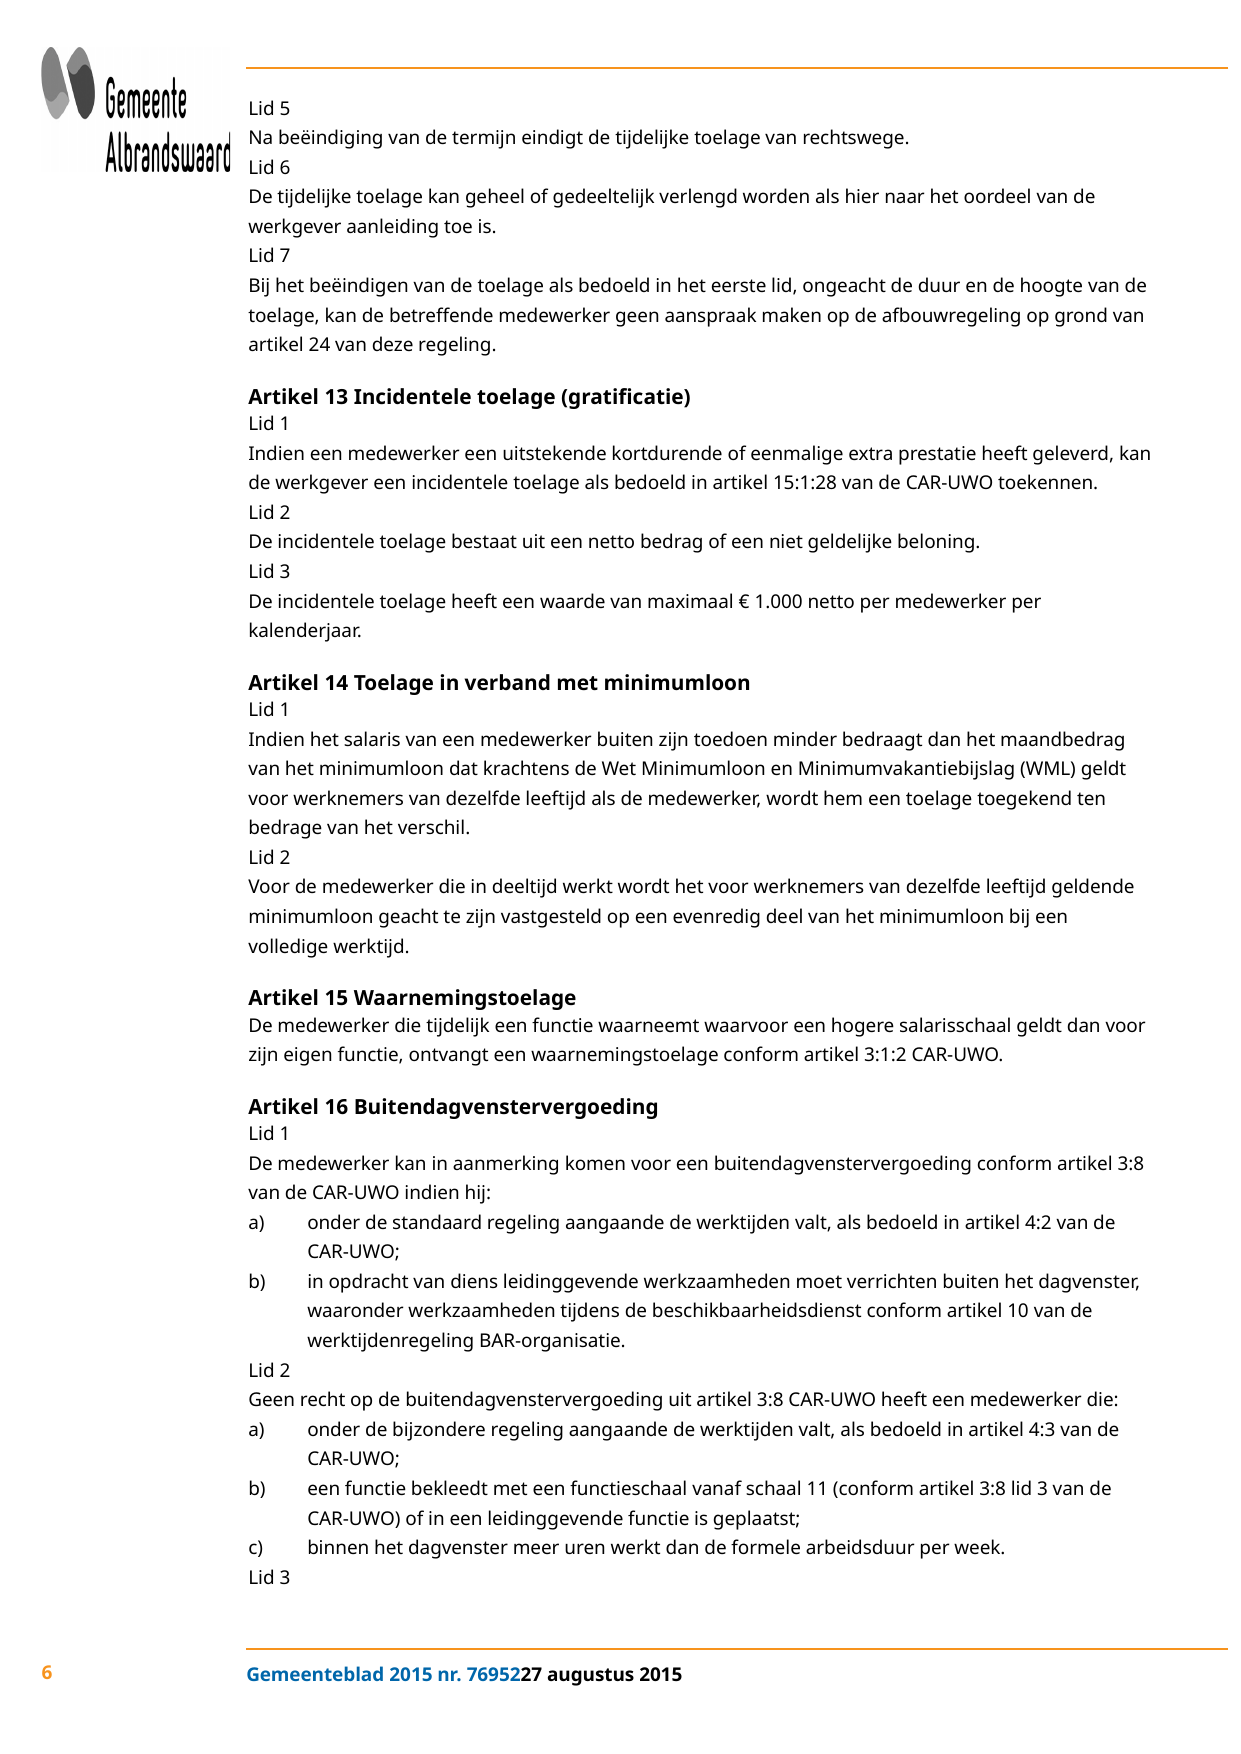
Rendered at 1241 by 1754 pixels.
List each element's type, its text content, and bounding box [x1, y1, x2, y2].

text De medewerker die tijdelijk een functie waarneemt waarvoor een hogere salarisschaal geldt dan voor zijn eigen functie, ontvangt een waarnemingstoelage conform artikel 3:1:2 CAR-UWO. [248, 1012, 1152, 1067]
text Na beëindiging van de termijn eindigt de tijdelijke toelage van rechtswege. [248, 124, 1152, 150]
text Indien het salaris van een medewerker buiten zijn toedoen minder bedraagt dan het maandbedrag van het minimumloon dat krachtens de Wet Minimumloon en Minimumvakantiebijslag (WML) geldt voor werknemers van dezelfde leeftijd als de medewerker, wordt hem een toelage toegekend ten bedrage van het verschil. [248, 726, 1152, 840]
text Artikel 16 Buitendagvenstervergoeding [248, 1092, 1152, 1120]
text Lid 3 [248, 1564, 1152, 1590]
text Indien een medewerker een uitstekende kortdurende of eenmalige extra prestatie heeft geleverd, kan de werkgever een incidentele toelage als bedoeld in artikel 15:1:28 van de CAR-UWO toekennen. [248, 440, 1152, 495]
text Lid 1 [248, 696, 1152, 722]
text Artikel 15 Waarnemingstoelage [248, 983, 1152, 1012]
text Lid 2 [248, 844, 1152, 870]
text De incidentele toelage heeft een waarde van maximaal € 1.000 netto per medewerker per kalenderjaar. [248, 588, 1152, 643]
text De medewerker kan in aanmerking komen voor een buitendagvenstervergoeding conform artikel 3:8 van de CAR-UWO indien hij: [248, 1150, 1152, 1205]
list onder de bijzondere regeling aangaande de werktijden valt, als bedoeld in artikel 4:3 van de CAR-UWO; [248, 1416, 1152, 1471]
text De incidentele toelage bestaat uit een netto bedrag of een niet geldelijke beloning. [248, 529, 1152, 554]
text Lid 3 [248, 558, 1152, 584]
text Lid 5 [248, 95, 1152, 121]
text Lid 2 [248, 1357, 1152, 1383]
list onder de standaard regeling aangaande de werktijden valt, als bedoeld in artikel 4:2 van de CAR-UWO; [248, 1209, 1152, 1264]
text Artikel 14 Toelage in verband met minimumloon [248, 668, 1152, 696]
list binnen het dagvenster meer uren werkt dan de formele arbeidsduur per week. [248, 1534, 1152, 1560]
picture [41, 47, 231, 172]
text De tijdelijke toelage kan geheel of gedeeltelijk verlengd worden als hier naar het oordeel van de werkgever aanleiding toe is. [248, 183, 1152, 239]
text Artikel 13 Incidentele toelage (gratificatie) [248, 382, 1152, 410]
list een functie bekleedt met een functieschaal vanaf schaal 11 (conform artikel 3:8 lid 3 van de CAR-UWO) of in een leidinggevende functie is geplaatst; [248, 1475, 1152, 1531]
text Geen recht op de buitendagvenstervergoeding uit artikel 3:8 CAR-UWO heeft een medewerker die: [248, 1386, 1152, 1412]
text Lid 7 [248, 243, 1152, 268]
text Voor de medewerker die in deeltijd werkt wordt het voor werknemers van dezelfde leeftijd geldende minimumloon geacht te zijn vastgesteld op een evenredig deel van het minimumloon bij een volledige werktijd. [248, 874, 1152, 959]
text Lid 1 [248, 410, 1152, 436]
text Lid 1 [248, 1120, 1152, 1146]
text Bij het beëindigen van de toelage als bedoeld in het eerste lid, ongeacht de duur en de hoogte van de toelage, kan de betreffende medewerker geen aanspraak maken op de afbouwregeling op grond van artikel 24 van deze regeling. [248, 272, 1152, 357]
text Lid 2 [248, 499, 1152, 525]
list in opdracht van diens leidinggevende werkzaamheden moet verrichten buiten het dagvenster, waaronder werkzaamheden tijdens de beschikbaarheidsdienst conform artikel 10 van de werktijdenregeling BAR-organisatie. [248, 1268, 1152, 1353]
text Lid 6 [248, 154, 1152, 180]
